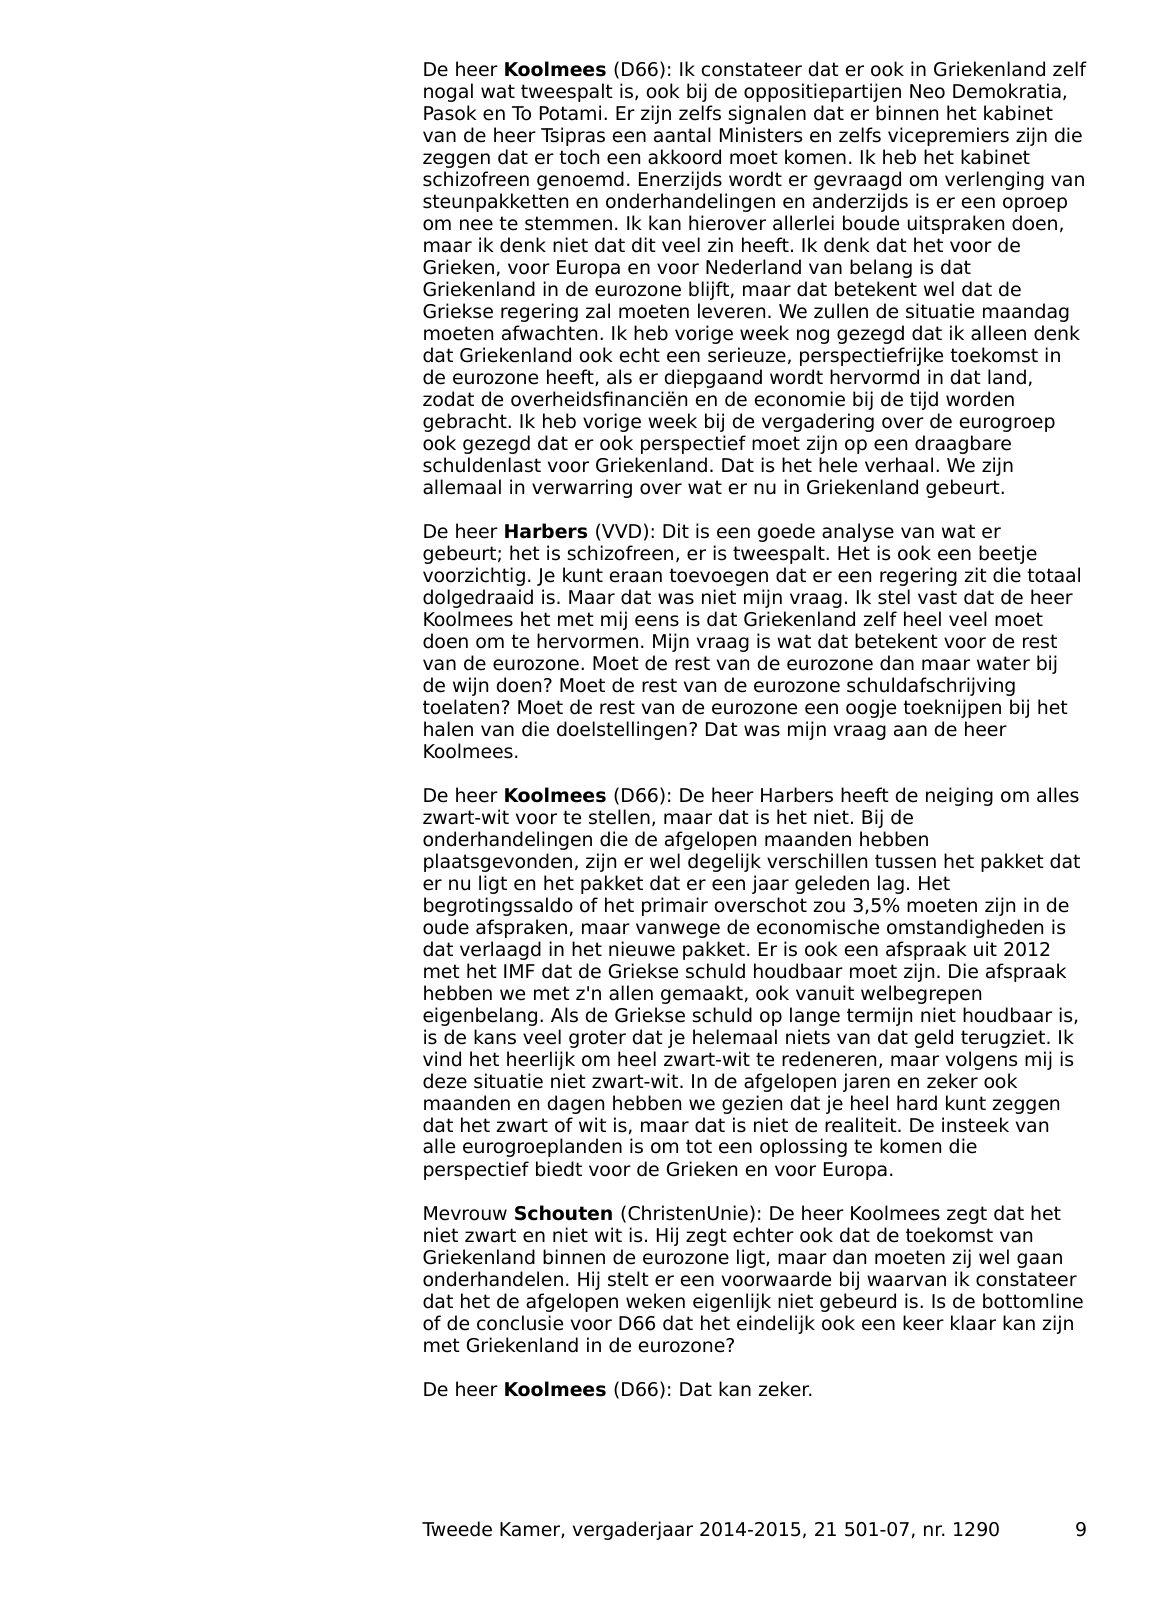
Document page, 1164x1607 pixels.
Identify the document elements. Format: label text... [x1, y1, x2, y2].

text De heer Koolmees (D66): De heer Harbers heeft de neiging om alles zwart-wit voor te stellen, maar dat is het niet. Bij de onderhandelingen die de afgelopen maanden hebben plaatsgevonden, zijn er wel degelijk verschillen tussen het pakket dat er nu ligt en het pakket dat er een jaar geleden lag. Het begrotingssaldo of het primair overschot zou 3,5% moeten zijn in de oude afspraken, maar vanwege de economische omstandigheden is dat verlaagd in het nieuwe pakket. Er is ook een afspraak uit 2012 met het IMF dat de Griekse schuld houdbaar moet zijn. Die afspraak hebben we met z'n allen gemaakt, ook vanuit welbegrepen eigenbelang. Als de Griekse schuld op lange termijn niet houdbaar is, is de kans veel groter dat je helemaal niets van dat geld terugziet. Ik vind het heerlijk om heel zwart-wit te redeneren, maar volgens mij is deze situatie niet zwart-wit. In de afgelopen jaren en zeker ook maanden en dagen hebben we gezien dat je heel hard kunt zeggen dat het zwart of wit is, maar dat is niet de realiteit. De insteek van alle eurogroeplanden is om tot een oplossing te komen die perspectief biedt voor de Grieken en voor Europa. [422, 785, 1087, 1180]
text De heer Koolmees (D66): Ik constateer dat er ook in Griekenland zelf nogal wat tweespalt is, ook bij de oppositiepartijen Neo Demokratia, Pasok en To Potami. Er zijn zelfs signalen dat er binnen het kabinet van de heer Tsipras een aantal Ministers en zelfs vicepremiers zijn die zeggen dat er toch een akkoord moet komen. Ik heb het kabinet schizofreen genoemd. Enerzijds wordt er gevraagd om verlenging van steunpakketten en onderhandelingen en anderzijds is er een oproep om nee te stemmen. Ik kan hierover allerlei boude uitspraken doen, maar ik denk niet dat dit veel zin heeft. Ik denk dat het voor de Grieken, voor Europa en voor Nederland van belang is dat Griekenland in de eurozone blijft, maar dat betekent wel dat de Griekse regering zal moeten leveren. We zullen de situatie maandag moeten afwachten. Ik heb vorige week nog gezegd dat ik alleen denk dat Griekenland ook echt een serieuze, perspectiefrijke toekomst in de eurozone heeft, als er diepgaand wordt hervormd in dat land, zodat de overheidsfinanciën en de economie bij de tijd worden gebracht. Ik heb vorige week bij de vergadering over de eurogroep ook gezegd dat er ook perspectief moet zijn op een draagbare schuldenlast voor Griekenland. Dat is het hele verhaal. We zijn allemaal in verwarring over wat er nu in Griekenland gebeurt. [422, 59, 1087, 499]
text Mevrouw Schouten (ChristenUnie): De heer Koolmees zegt dat het niet zwart en niet wit is. Hij zegt echter ook dat de toekomst van Griekenland binnen de eurozone ligt, maar dan moeten zij wel gaan onderhandelen. Hij stelt er een voorwaarde bij waarvan ik constateer dat het de afgelopen weken eigenlijk niet gebeurd is. Is de bottomline of de conclusie voor D66 dat het eindelijk ook een keer klaar kan zijn met Griekenland in de eurozone? [422, 1203, 1087, 1356]
text De heer Harbers (VVD): Dit is een goede analyse van wat er gebeurt; het is schizofreen, er is tweespalt. Het is ook een beetje voorzichtig. Je kunt eraan toevoegen dat er een regering zit die totaal dolgedraaid is. Maar dat was niet mijn vraag. Ik stel vast dat de heer Koolmees het met mij eens is dat Griekenland zelf heel veel moet doen om te hervormen. Mijn vraag is wat dat betekent voor de rest van de eurozone. Moet de rest van de eurozone dan maar water bij de wijn doen? Moet de rest van de eurozone schuldafschrijving toelaten? Moet de rest van de eurozone een oogje toeknijpen bij het halen van die doelstellingen? Dat was mijn vraag aan de heer Koolmees. [422, 521, 1087, 763]
text De heer Koolmees (D66): Dat kan zeker. [422, 1379, 1087, 1401]
